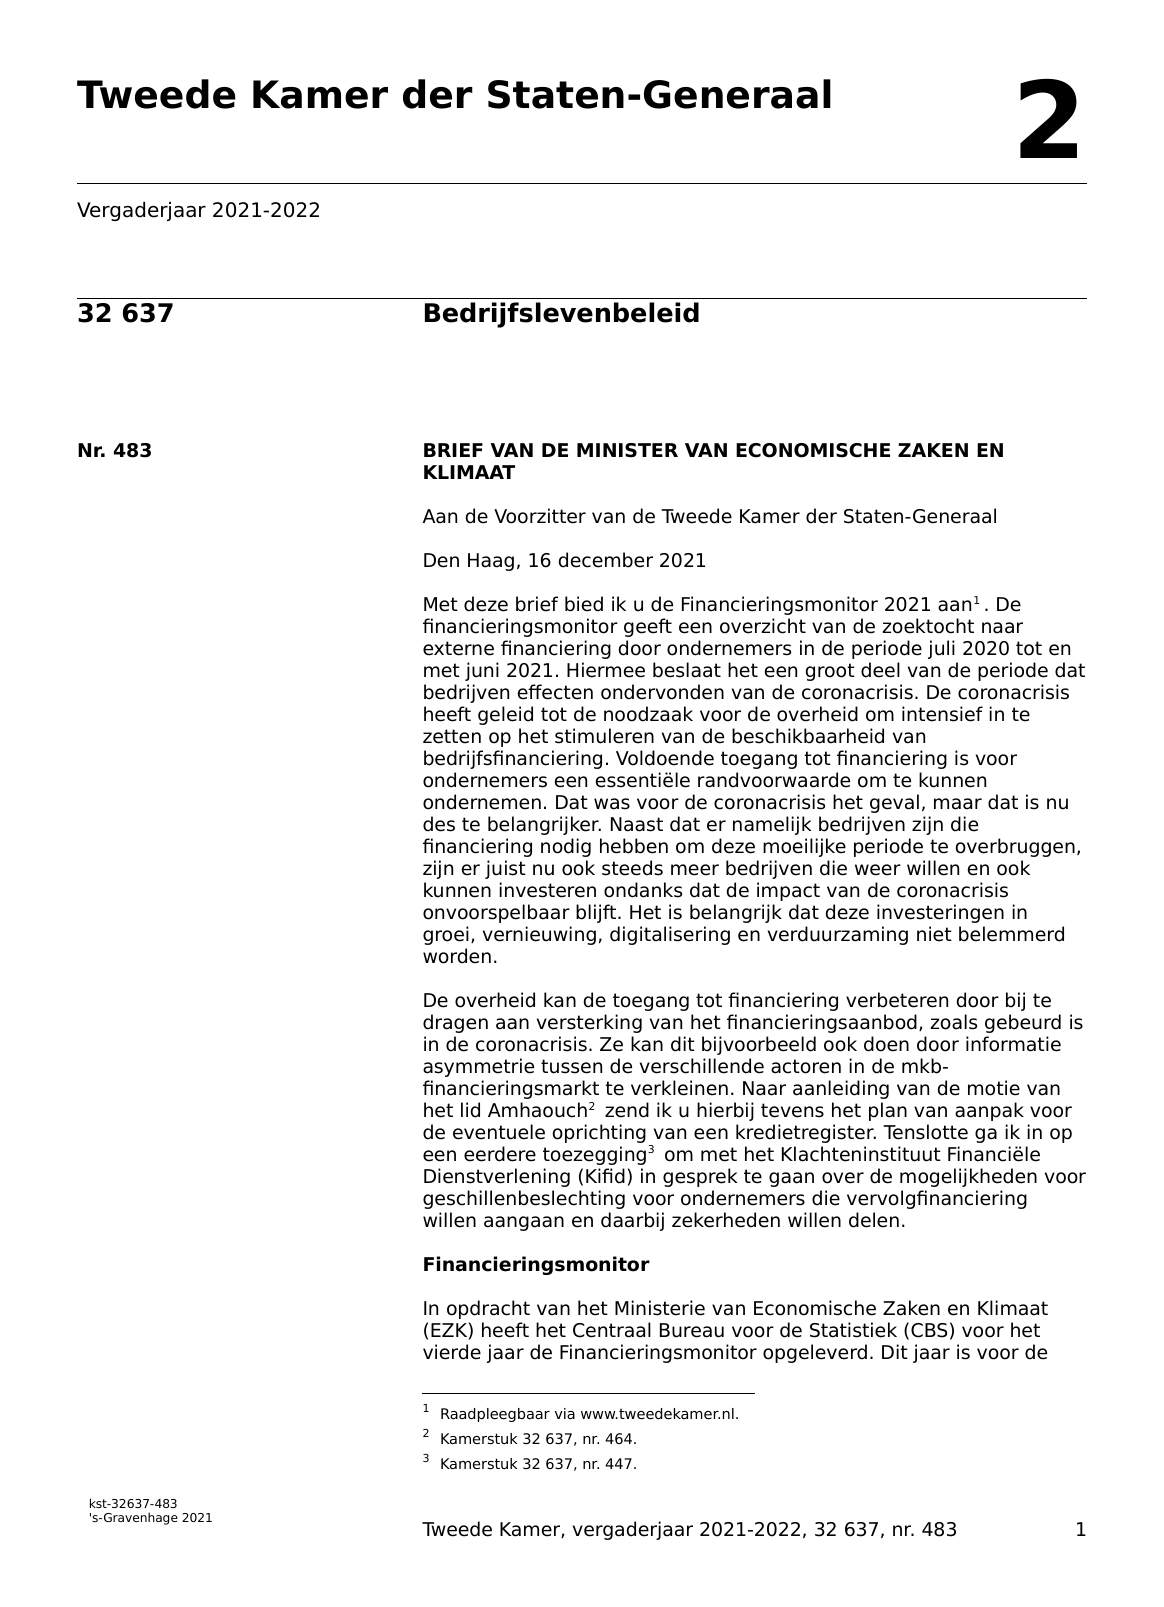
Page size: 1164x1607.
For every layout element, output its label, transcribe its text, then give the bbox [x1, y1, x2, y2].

text Aan de Voorzitter van de Tweede Kamer der Staten-Generaal [422, 506, 1087, 528]
text kst-32637-483 [88, 1497, 323, 1511]
text Met deze brief bied ik u de Financieringsmonitor 2021 aan. De financieringsmonitor geeft een overzicht van de zoektocht naar externe financiering door ondernemers in de periode juli 2020 tot en met juni 2021. Hiermee beslaat het een groot deel van de periode dat bedrijven effecten ondervonden van de coronacrisis. De coronacrisis heeft geleid tot de noodzaak voor de overheid om intensief in te zetten op het stimuleren van de beschikbaarheid van bedrijfsfinanciering. Voldoende toegang tot financiering is voor ondernemers een essentiële randvoorwaarde om te kunnen ondernemen. Dat was voor de coronacrisis het geval, maar dat is nu des te belangrijker. Naast dat er namelijk bedrijven zijn die financiering nodig hebben om deze moeilijke periode te overbruggen, zijn er juist nu ook steeds meer bedrijven die weer willen en ook kunnen investeren ondanks dat de impact van de coronacrisis onvoorspelbaar blijft. Het is belangrijk dat deze investeringen in groei, vernieuwing, digitalisering en verduurzaming niet belemmerd worden. [422, 594, 1087, 968]
table_cell Vergaderjaar 2021-2022 [77, 184, 1087, 298]
table_header 2 [886, 59, 1087, 183]
text Raadpleegbaar via www.tweedekamer.nl. [422, 1402, 1087, 1424]
text In opdracht van het Ministerie van Economische Zaken en Klimaat (EZK) heeft het Centraal Bureau voor de Statistiek (CBS) voor het vierde jaar de Financieringsmonitor opgeleverd. Dit jaar is voor de [422, 1298, 1087, 1364]
subtitle 32 637 Bedrijfslevenbeleid [77, 299, 1087, 329]
table_header Tweede Kamer der Staten-Generaal [77, 59, 886, 183]
subtitle Financieringsmonitor [422, 1254, 1087, 1276]
text De overheid kan de toegang tot financiering verbeteren door bij te dragen aan versterking van het financieringsaanbod, zoals gebeurd is in de coronacrisis. Ze kan dit bijvoorbeeld ook doen door informatie asymmetrie tussen de verschillende actoren in de mkb-financieringsmarkt te verkleinen. Naar aanleiding van de motie van het lid Amhaouch zend ik u hierbij tevens het plan van aanpak voor de eventuele oprichting van een kredietregister. Tenslotte ga ik in op een eerdere toezegging om met het Klachteninstituut Financiële Dienstverlening (Kifid) in gesprek te gaan over de mogelijkheden voor geschillenbeslechting voor ondernemers die vervolgfinanciering willen aangaan en daarbij zekerheden willen delen. [422, 990, 1087, 1232]
subtitle Nr. 483 BRIEF VAN DE MINISTER VAN ECONOMISCHE ZAKEN EN KLIMAAT [77, 440, 1087, 484]
text 's-Gravenhage 2021 [88, 1511, 323, 1525]
text Kamerstuk 32 637, nr. 447. [422, 1452, 1087, 1474]
text Den Haag, 16 december 2021 [422, 550, 1087, 572]
text Kamerstuk 32 637, nr. 464. [422, 1427, 1087, 1449]
